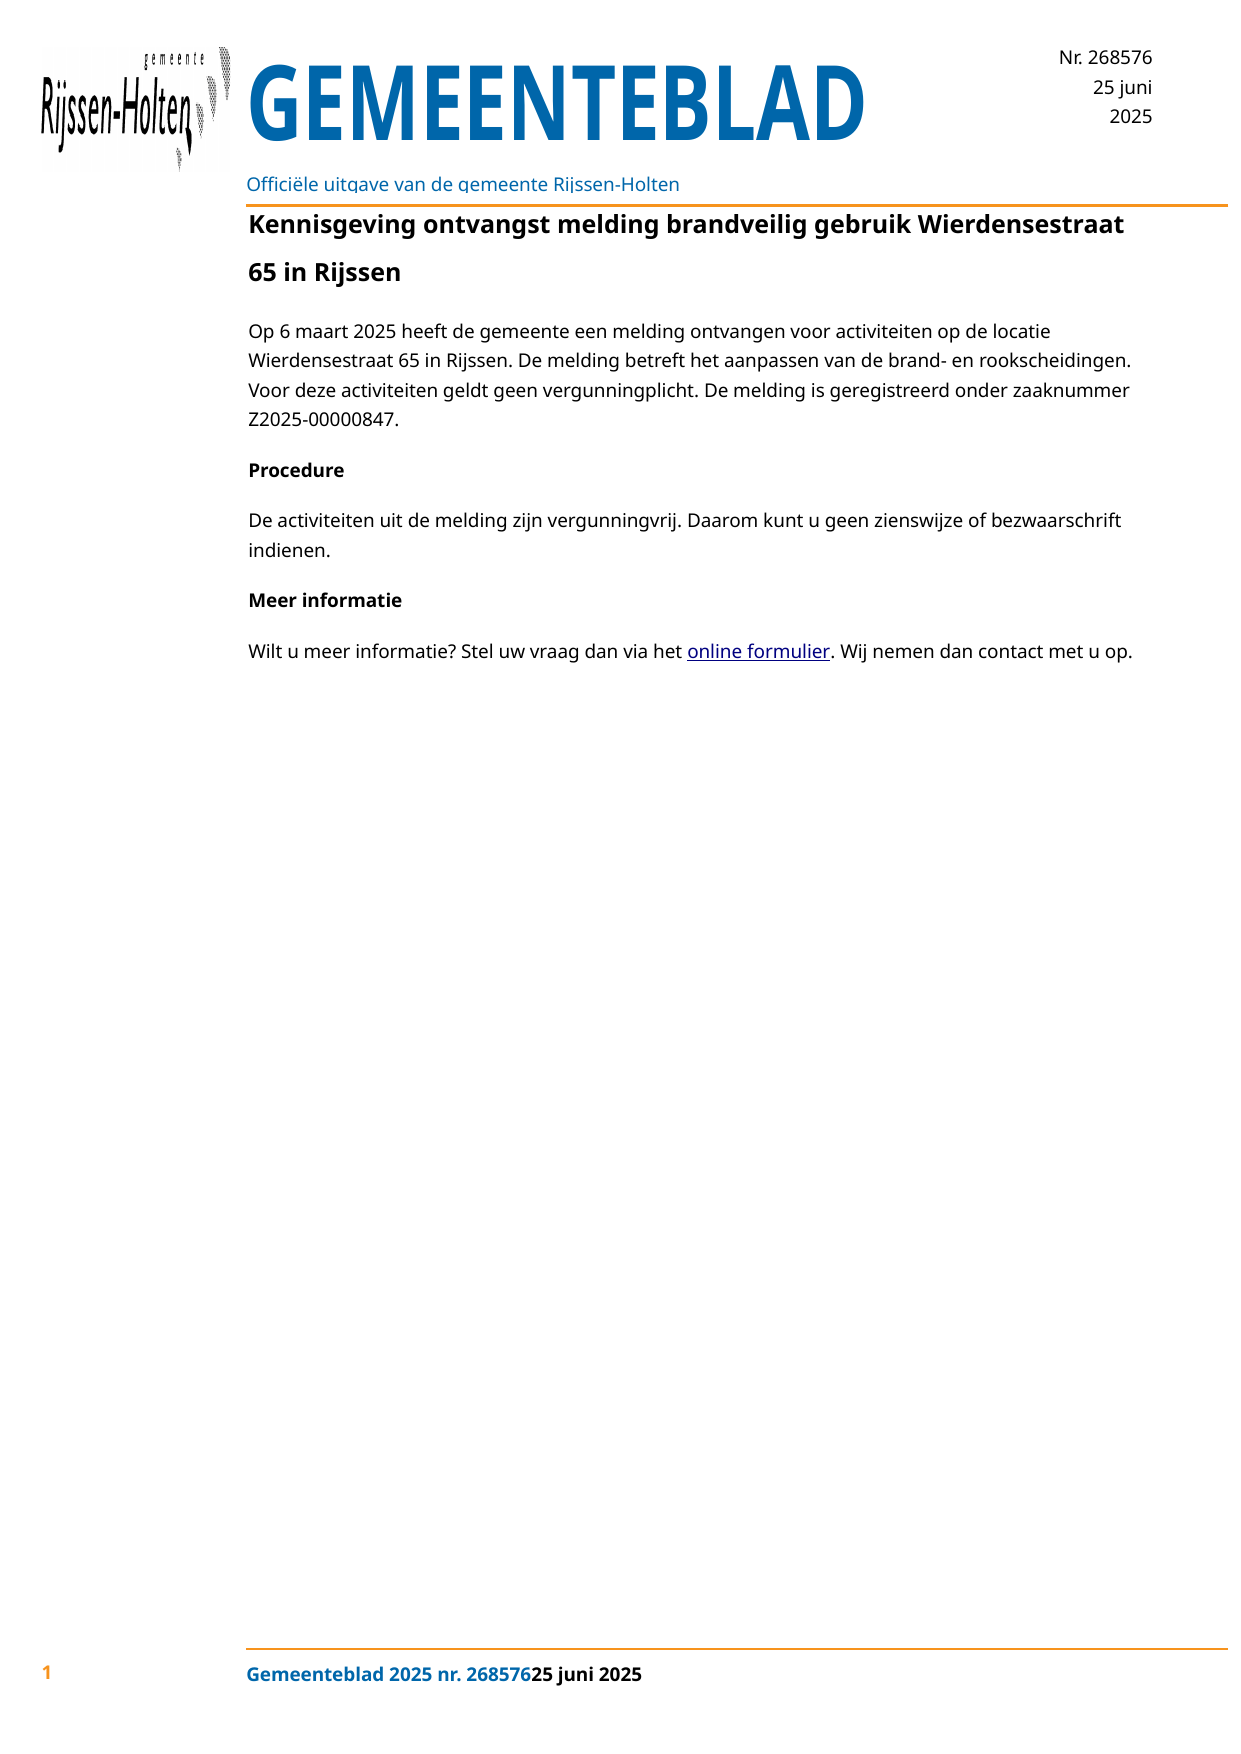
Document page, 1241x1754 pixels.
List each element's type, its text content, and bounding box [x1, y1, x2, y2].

text Wilt u meer informatie? Stel uw vraag dan via het online formulier. Wij nemen dan contact met u op. [248, 638, 1152, 664]
text Procedure [248, 457, 1152, 483]
text Kennisgeving ontvangst melding brandveilig gebruik Wierdensestraat 65 in Rijssen [248, 207, 1152, 288]
text Meer informatie [248, 587, 1152, 613]
picture [41, 47, 231, 172]
text Op 6 maart 2025 heeft de gemeente een melding ontvangen voor activiteiten op de locatie Wierdensestraat 65 in Rijssen. De melding betreft het aanpassen van de brand- en rookscheidingen. Voor deze activiteiten geldt geen vergunningplicht. De melding is geregistreerd onder zaaknummer Z2025-00000847. [248, 318, 1152, 432]
text De activiteiten uit de melding zijn vergunningvrij. Daarom kunt u geen zienswijze of bezwaarschrift indienen. [248, 507, 1152, 563]
